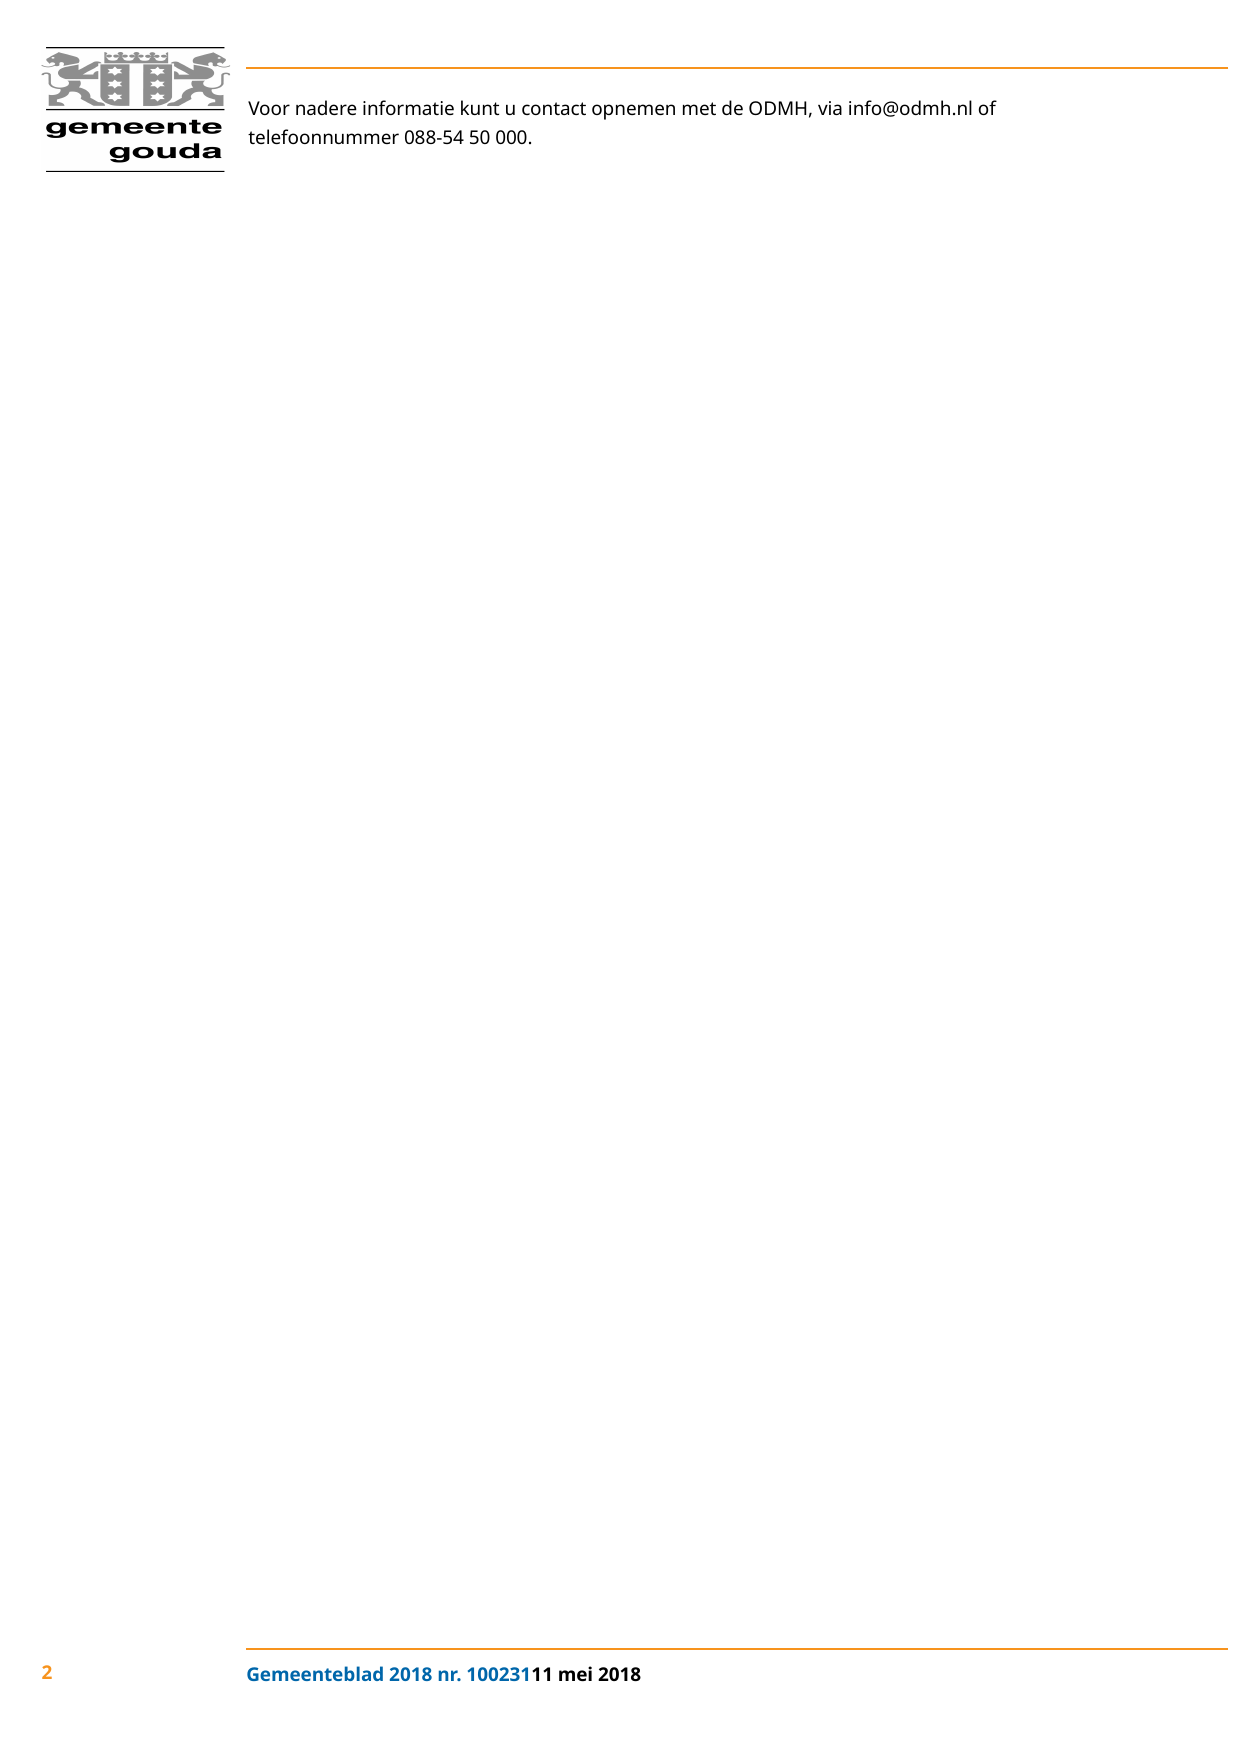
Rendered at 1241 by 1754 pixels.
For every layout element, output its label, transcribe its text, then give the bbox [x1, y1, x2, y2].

text Voor nadere informatie kunt u contact opnemen met de ODMH, via info@odmh.nl of telefoonnummer 088-54 50 000. [248, 95, 1152, 150]
picture [41, 47, 231, 172]
